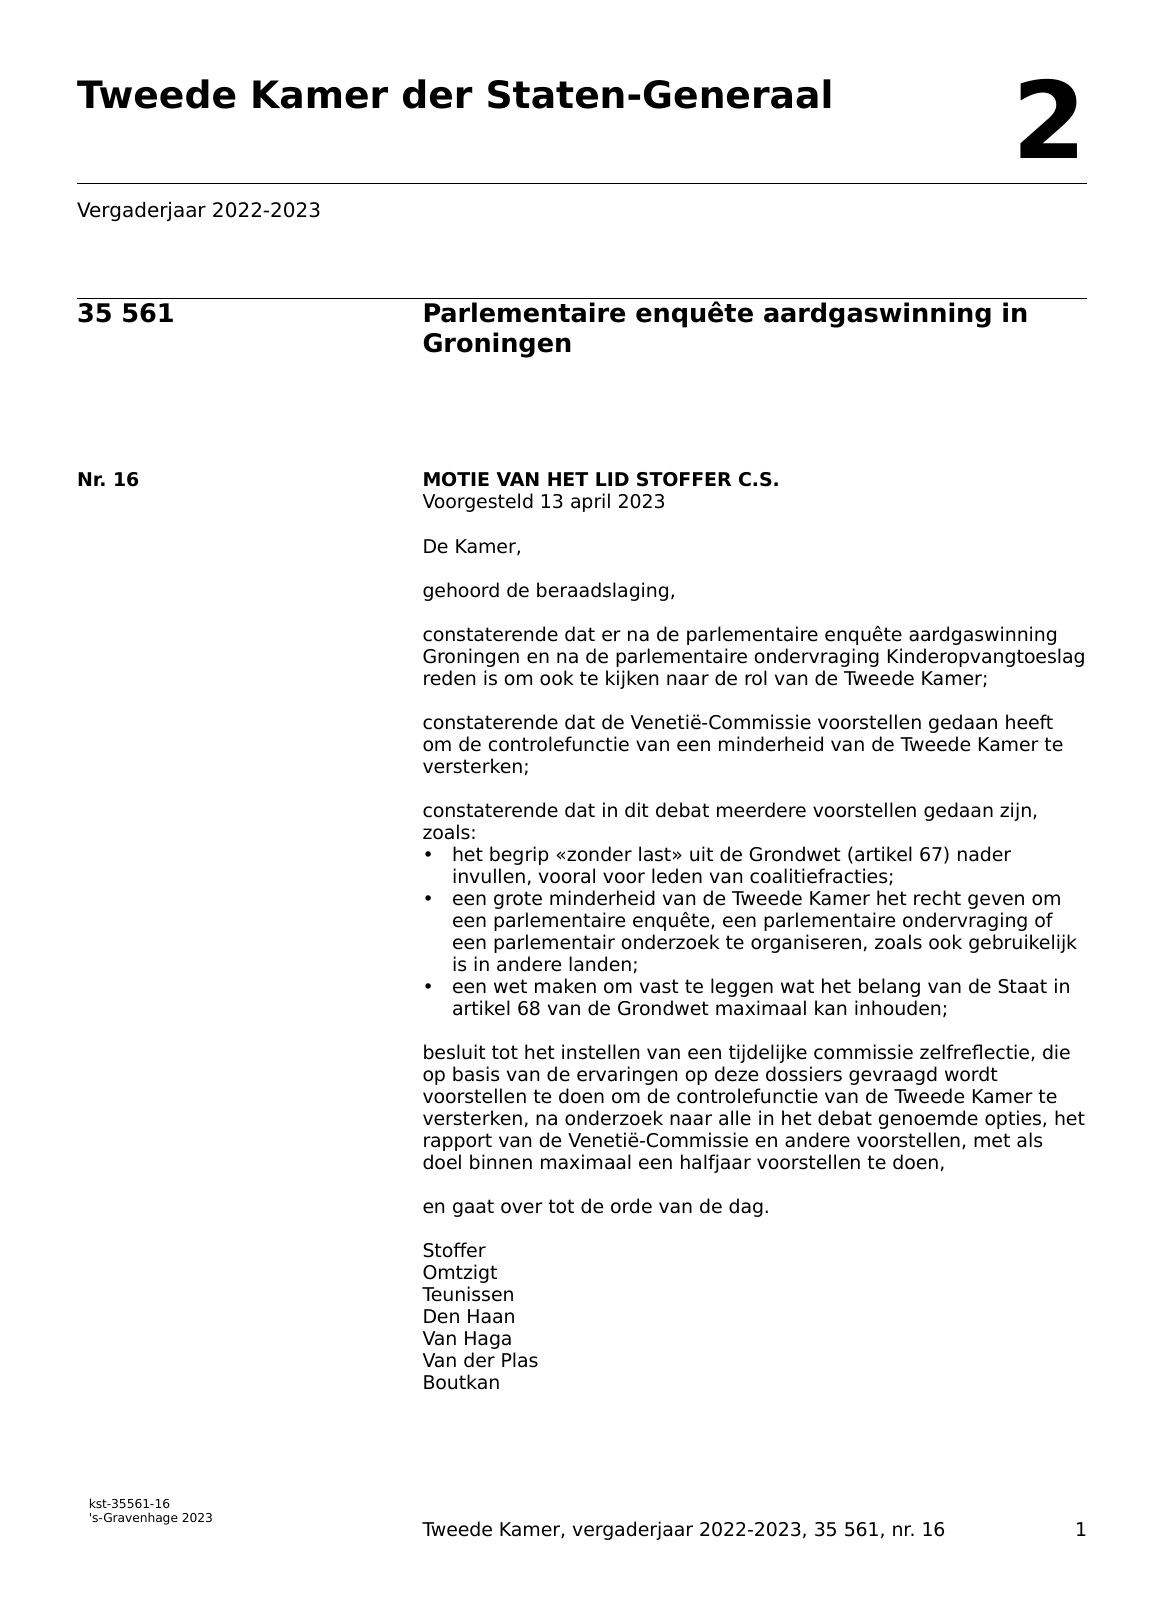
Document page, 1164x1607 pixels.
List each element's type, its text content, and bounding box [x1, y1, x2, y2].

text Den Haan [422, 1306, 1087, 1328]
text besluit tot het instellen van een tijdelijke commissie zelfreflectie, die op basis van de ervaringen op deze dossiers gevraagd wordt voorstellen te doen om de controlefunctie van de Tweede Kamer te versterken, na onderzoek naar alle in het debat genoemde opties, het rapport van de Venetië-Commissie en andere voorstellen, met als doel binnen maximaal een halfjaar voorstellen te doen, [422, 1042, 1087, 1174]
table_header 2 [886, 59, 1087, 183]
text Boutkan [422, 1372, 1087, 1394]
text • een wet maken om vast te leggen wat het belang van de Staat in artikel 68 van de Grondwet maximaal kan inhouden; [422, 976, 1087, 1020]
table_cell Vergaderjaar 2022-2023 [77, 184, 1087, 298]
text Omtzigt [422, 1262, 1087, 1284]
text constaterende dat in dit debat meerdere voorstellen gedaan zijn, zoals: [422, 800, 1087, 844]
text • een grote minderheid van de Tweede Kamer het recht geven om een parlementaire enquête, een parlementaire ondervraging of een parlementair onderzoek te organiseren, zoals ook gebruikelijk is in andere landen; [422, 888, 1087, 976]
text • het begrip «zonder last» uit de Grondwet (artikel 67) nader invullen, vooral voor leden van coalitiefracties; [422, 844, 1087, 888]
text gehoord de beraadslaging, [422, 580, 1087, 602]
text De Kamer, [422, 536, 1087, 557]
text constaterende dat er na de parlementaire enquête aardgaswinning Groningen en na de parlementaire ondervraging Kinderopvangtoeslag reden is om ook te kijken naar de rol van de Tweede Kamer; [422, 624, 1087, 690]
text kst-35561-16 [88, 1497, 323, 1511]
text Teunissen [422, 1284, 1087, 1306]
text Van Haga [422, 1328, 1087, 1350]
subtitle 35 561 Parlementaire enquête aardgaswinning in Groningen [77, 299, 1087, 358]
text Voorgesteld 13 april 2023 [422, 491, 1087, 513]
subtitle Nr. 16 MOTIE VAN HET LID STOFFER C.S. [77, 469, 1087, 491]
text 's-Gravenhage 2023 [88, 1511, 323, 1525]
text en gaat over tot de orde van de dag. [422, 1196, 1087, 1218]
table_header Tweede Kamer der Staten-Generaal [77, 59, 886, 183]
text Van der Plas [422, 1350, 1087, 1372]
text Stoffer [422, 1240, 1087, 1262]
text constaterende dat de Venetië-Commissie voorstellen gedaan heeft om de controlefunctie van een minderheid van de Tweede Kamer te versterken; [422, 712, 1087, 778]
